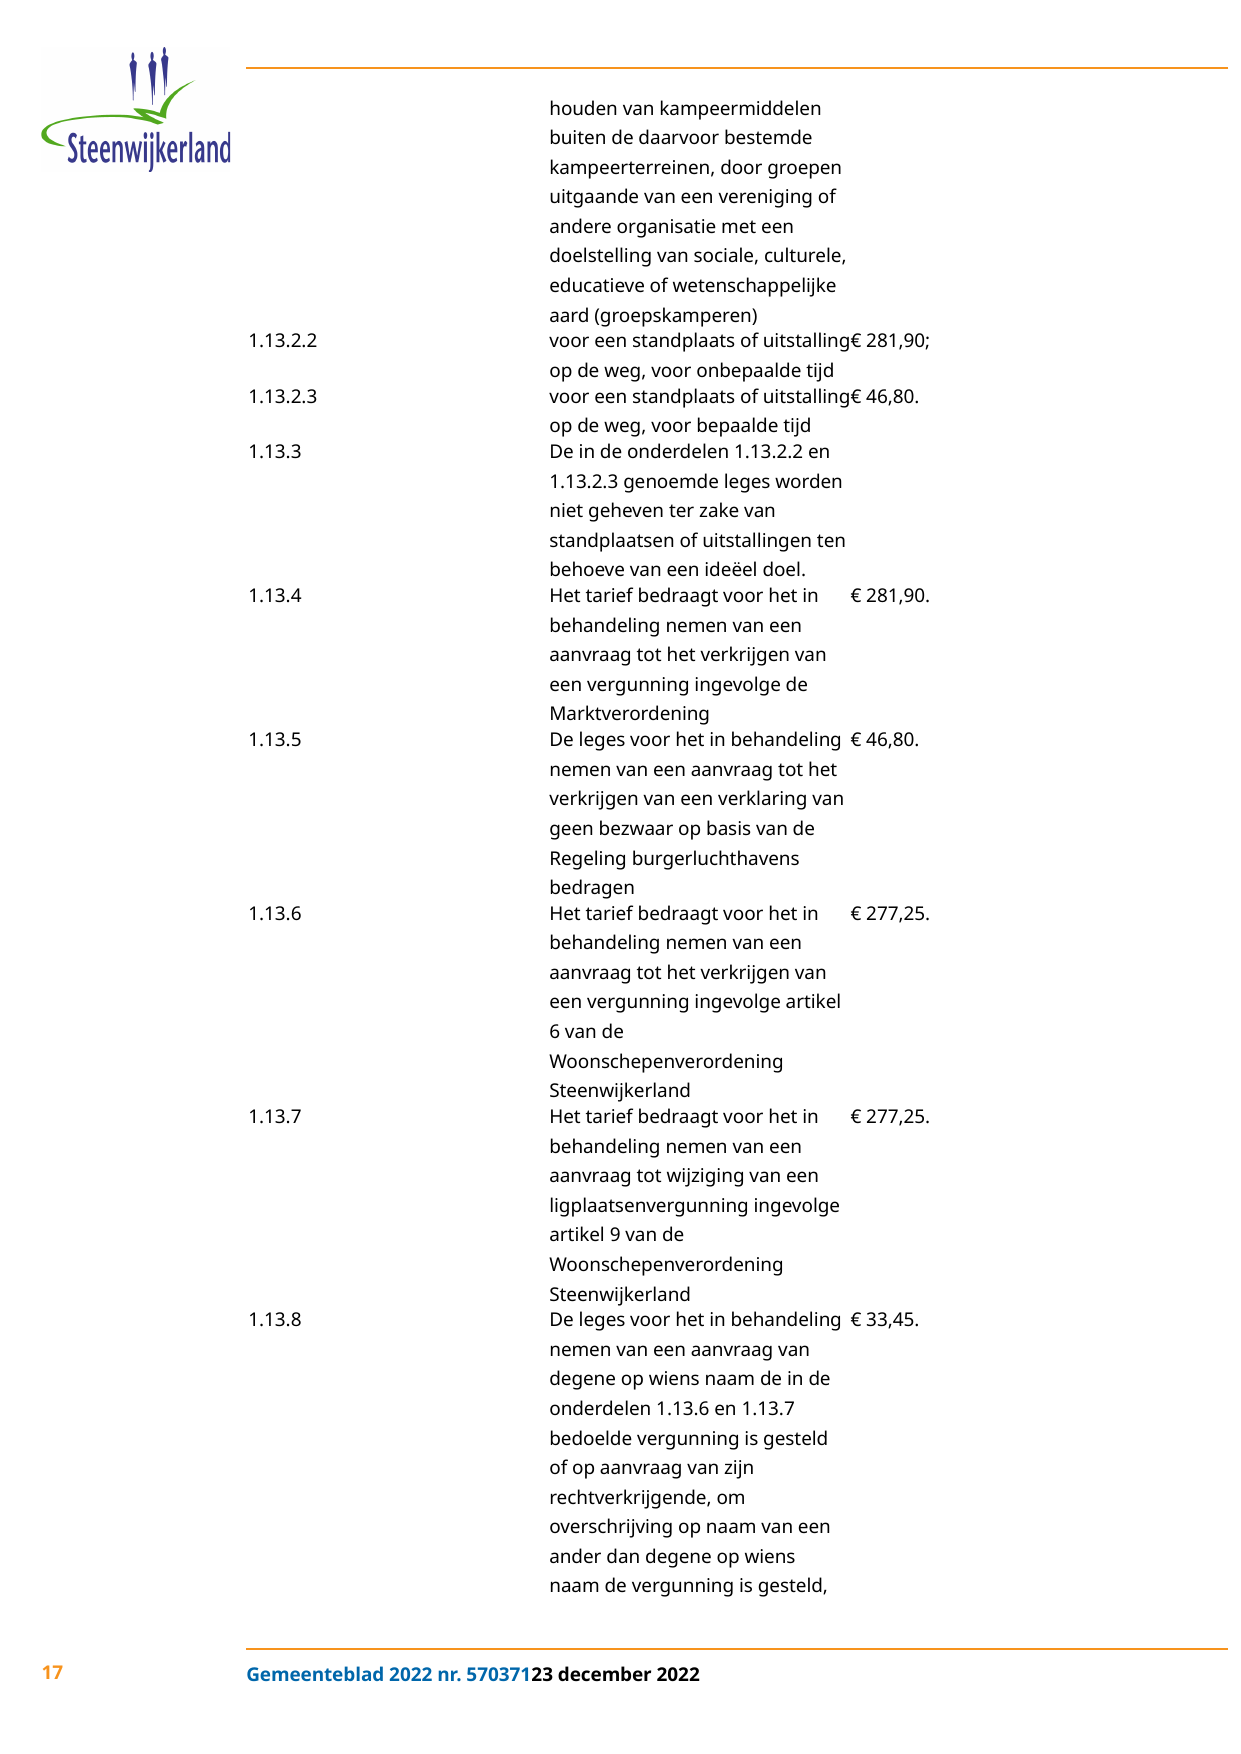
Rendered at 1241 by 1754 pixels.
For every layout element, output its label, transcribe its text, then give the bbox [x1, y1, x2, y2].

table_cell € 281,90. [850, 582, 1152, 726]
table_cell [248, 95, 549, 328]
table_cell Het tarief bedraagt voor het in behandeling nemen van een aanvraag tot wijziging van een ligplaatsenvergunning ingevolge artikel 9 van de Woonschepenverordening Steenwijkerland [549, 1103, 850, 1306]
table_cell € 277,25. [850, 1103, 1152, 1306]
table_cell [850, 95, 1152, 328]
table_cell € 46,80. [850, 383, 1152, 438]
table_cell De leges voor het in behandeling nemen van een aanvraag tot het verkrijgen van een verklaring van geen bezwaar op basis van de Regeling burgerluchthavens bedragen [549, 726, 850, 900]
picture [41, 47, 231, 172]
table_cell € 281,90; [850, 328, 1152, 383]
table_cell € 277,25. [850, 900, 1152, 1103]
table_cell voor een standplaats of uitstalling op de weg, voor bepaalde tijd [549, 383, 850, 438]
table_cell 1.13.8 [248, 1306, 549, 1598]
table_cell 1.13.5 [248, 726, 549, 900]
table_cell 1.13.2.2 [248, 328, 549, 383]
table_cell De in de onderdelen 1.13.2.2 en 1.13.2.3 genoemde leges worden niet geheven ter zake van standplaatsen of uitstallingen ten behoeve van een ideëel doel. [549, 438, 850, 582]
table_cell 1.13.2.3 [248, 383, 549, 438]
table_cell € 46,80. [850, 726, 1152, 900]
table_cell 1.13.6 [248, 900, 549, 1103]
table_cell Het tarief bedraagt voor het in behandeling nemen van een aanvraag tot het verkrijgen van een vergunning ingevolge artikel 6 van de Woonschepenverordening Steenwijkerland [549, 900, 850, 1103]
table_cell houden van kampeermiddelen buiten de daarvoor bestemde kampeerterreinen, door groepen uitgaande van een vereniging of andere organisatie met een doelstelling van sociale, culturele, educatieve of wetenschappelijke aard (groepskamperen) [549, 95, 850, 328]
table_cell Het tarief bedraagt voor het in behandeling nemen van een aanvraag tot het verkrijgen van een vergunning ingevolge de Marktverordening [549, 582, 850, 726]
table_cell € 33,45. [850, 1306, 1152, 1598]
table_cell voor een standplaats of uitstalling op de weg, voor onbepaalde tijd [549, 328, 850, 383]
table_cell 1.13.3 [248, 438, 549, 582]
table_cell 1.13.4 [248, 582, 549, 726]
table_cell De leges voor het in behandeling nemen van een aanvraag van degene op wiens naam de in de onderdelen 1.13.6 en 1.13.7 bedoelde vergunning is gesteld of op aanvraag van zijn rechtverkrijgende, om overschrijving op naam van een ander dan degene op wiens naam de vergunning is gesteld, [549, 1306, 850, 1598]
table_cell [850, 438, 1152, 582]
table_cell 1.13.7 [248, 1103, 549, 1306]
